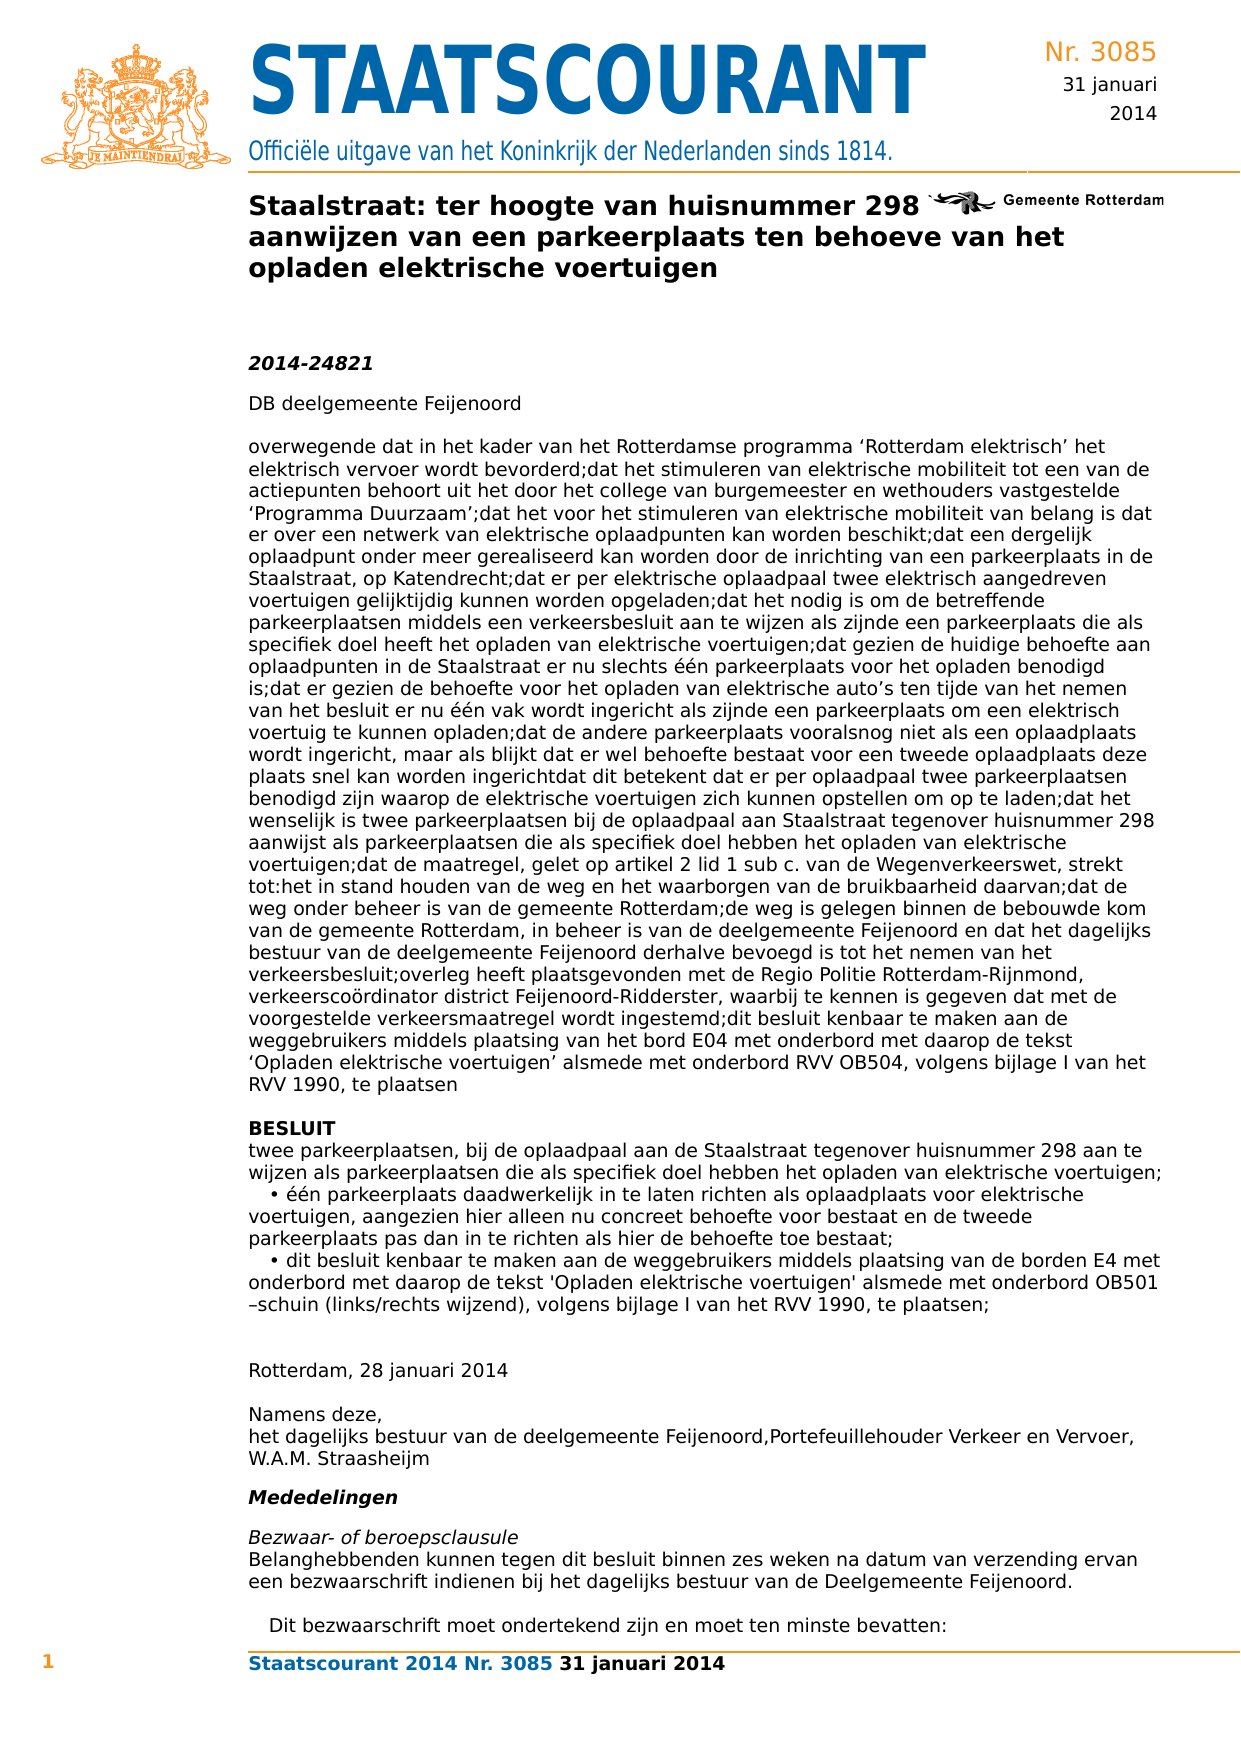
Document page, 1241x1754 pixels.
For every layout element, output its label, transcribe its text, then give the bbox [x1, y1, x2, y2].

text Belanghebbenden kunnen tegen dit besluit binnen zes weken na datum van verzending ervan een bezwaarschrift indienen bij het dagelijks bestuur van de Deelgemeente Feijenoord. [248, 1549, 1163, 1593]
text twee parkeerplaatsen, bij de oplaadpaal aan de Staalstraat tegenover huisnummer 298 aan te wijzen als parkeerplaatsen die als specifiek doel hebben het opladen van elektrische voertuigen; [248, 1140, 1163, 1184]
text • één parkeerplaats daadwerkelijk in te laten richten als oplaadplaats voor elektrische voertuigen, aangezien hier alleen nu concreet behoefte voor bestaat en de tweede parkeerplaats pas dan in te richten als hier de behoefte toe bestaat; [248, 1184, 1163, 1250]
picture [41, 44, 231, 169]
text 2014-24821 [248, 353, 1163, 375]
text het dagelijks bestuur van de deelgemeente Feijenoord,Portefeuillehouder Verkeer en Vervoer, W.A.M. Straasheijm [248, 1426, 1163, 1469]
text Dit bezwaarschrift moet ondertekend zijn en moet ten minste bevatten: [248, 1615, 1163, 1637]
text BESLUIT [248, 1118, 1163, 1140]
subtitle Mededelingen [248, 1487, 1163, 1509]
subtitle Staalstraat: ter hoogte van huisnummer 298 aanwijzen van een parkeerplaats ten behoeve van het opladen elektrische voertuigen [248, 191, 1163, 284]
text DB deelgemeente Feijenoord [248, 392, 1163, 414]
text Rotterdam, 28 januari 2014 [248, 1359, 1163, 1382]
subtitle Bezwaar- of beroepsclausule [248, 1527, 1163, 1549]
text • dit besluit kenbaar te maken aan de weggebruikers middels plaatsing van de borden E4 met onderbord met daarop de tekst 'Opladen elektrische voertuigen' alsmede met onderbord OB501 –schuin (links/rechts wijzend), volgens bijlage I van het RVV 1990, te plaatsen; [248, 1250, 1163, 1316]
text Namens deze, [248, 1403, 1163, 1426]
subtitle overwegende dat in het kader van het Rotterdamse programma ‘Rotterdam elektrisch’ het elektrisch vervoer wordt bevorderd;dat het stimuleren van elektrische mobiliteit tot een van de actiepunten behoort uit het door het college van burgemeester en wethouders vastgestelde ‘Programma Duurzaam’;dat het voor het stimuleren van elektrische mobiliteit van belang is dat er over een netwerk van elektrische oplaadpunten kan worden beschikt;dat een dergelijk oplaadpunt onder meer gerealiseerd kan worden door de inrichting van een parkeerplaats in de Staalstraat, op Katendrecht;dat er per elektrische oplaadpaal twee elektrisch aangedreven voertuigen gelijktijdig kunnen worden opgeladen;dat het nodig is om de betreffende parkeerplaatsen middels een verkeersbesluit aan te wijzen als zijnde een parkeerplaats die als specifiek doel heeft het opladen van elektrische voertuigen;dat gezien de huidige behoefte aan oplaadpunten in de Staalstraat er nu slechts één parkeerplaats voor het opladen benodigd is;dat er gezien de behoefte voor het opladen van elektrische auto’s ten tijde van het nemen van het besluit er nu één vak wordt ingericht als zijnde een parkeerplaats om een elektrisch voertuig te kunnen opladen;dat de andere parkeerplaats vooralsnog niet als een oplaadplaats wordt ingericht, maar als blijkt dat er wel behoefte bestaat voor een tweede oplaadplaats deze plaats snel kan worden ingerichtdat dit betekent dat er per oplaadpaal twee parkeerplaatsen benodigd zijn waarop de elektrische voertuigen zich kunnen opstellen om op te laden;dat het wenselijk is twee parkeerplaatsen bij de oplaadpaal aan Staalstraat tegenover huisnummer 298 aanwijst als parkeerplaatsen die als specifiek doel hebben het opladen van elektrische voertuigen;dat de maatregel, gelet op artikel 2 lid 1 sub c. van de Wegenverkeerswet, strekt tot:het in stand houden van de weg en het waarborgen van de bruikbaarheid daarvan;dat de weg onder beheer is van de gemeente Rotterdam;de weg is gelegen binnen de bebouwde kom van de gemeente Rotterdam, in beheer is van de deelgemeente Feijenoord en dat het dagelijks bestuur van de deelgemeente Feijenoord derhalve bevoegd is tot het nemen van het verkeersbesluit;overleg heeft plaatsgevonden met de Regio Politie Rotte­rdam-Rijnmond, verkeerscoördinator district Feijenoord-Ridderster, waarbij te kennen is gegeven dat met de voorgestelde verkeersmaatregel wordt ingestemd;dit besluit kenbaar te maken aan de weggebruikers middels plaatsing van het bord E04 met onderbord met daarop de tekst ‘Opladen elektrische voertuigen’ alsmede met onderbord RVV OB504, volgens bijlage I van het RVV 1990, te plaatsen [248, 436, 1163, 1096]
picture [927, 190, 1164, 215]
